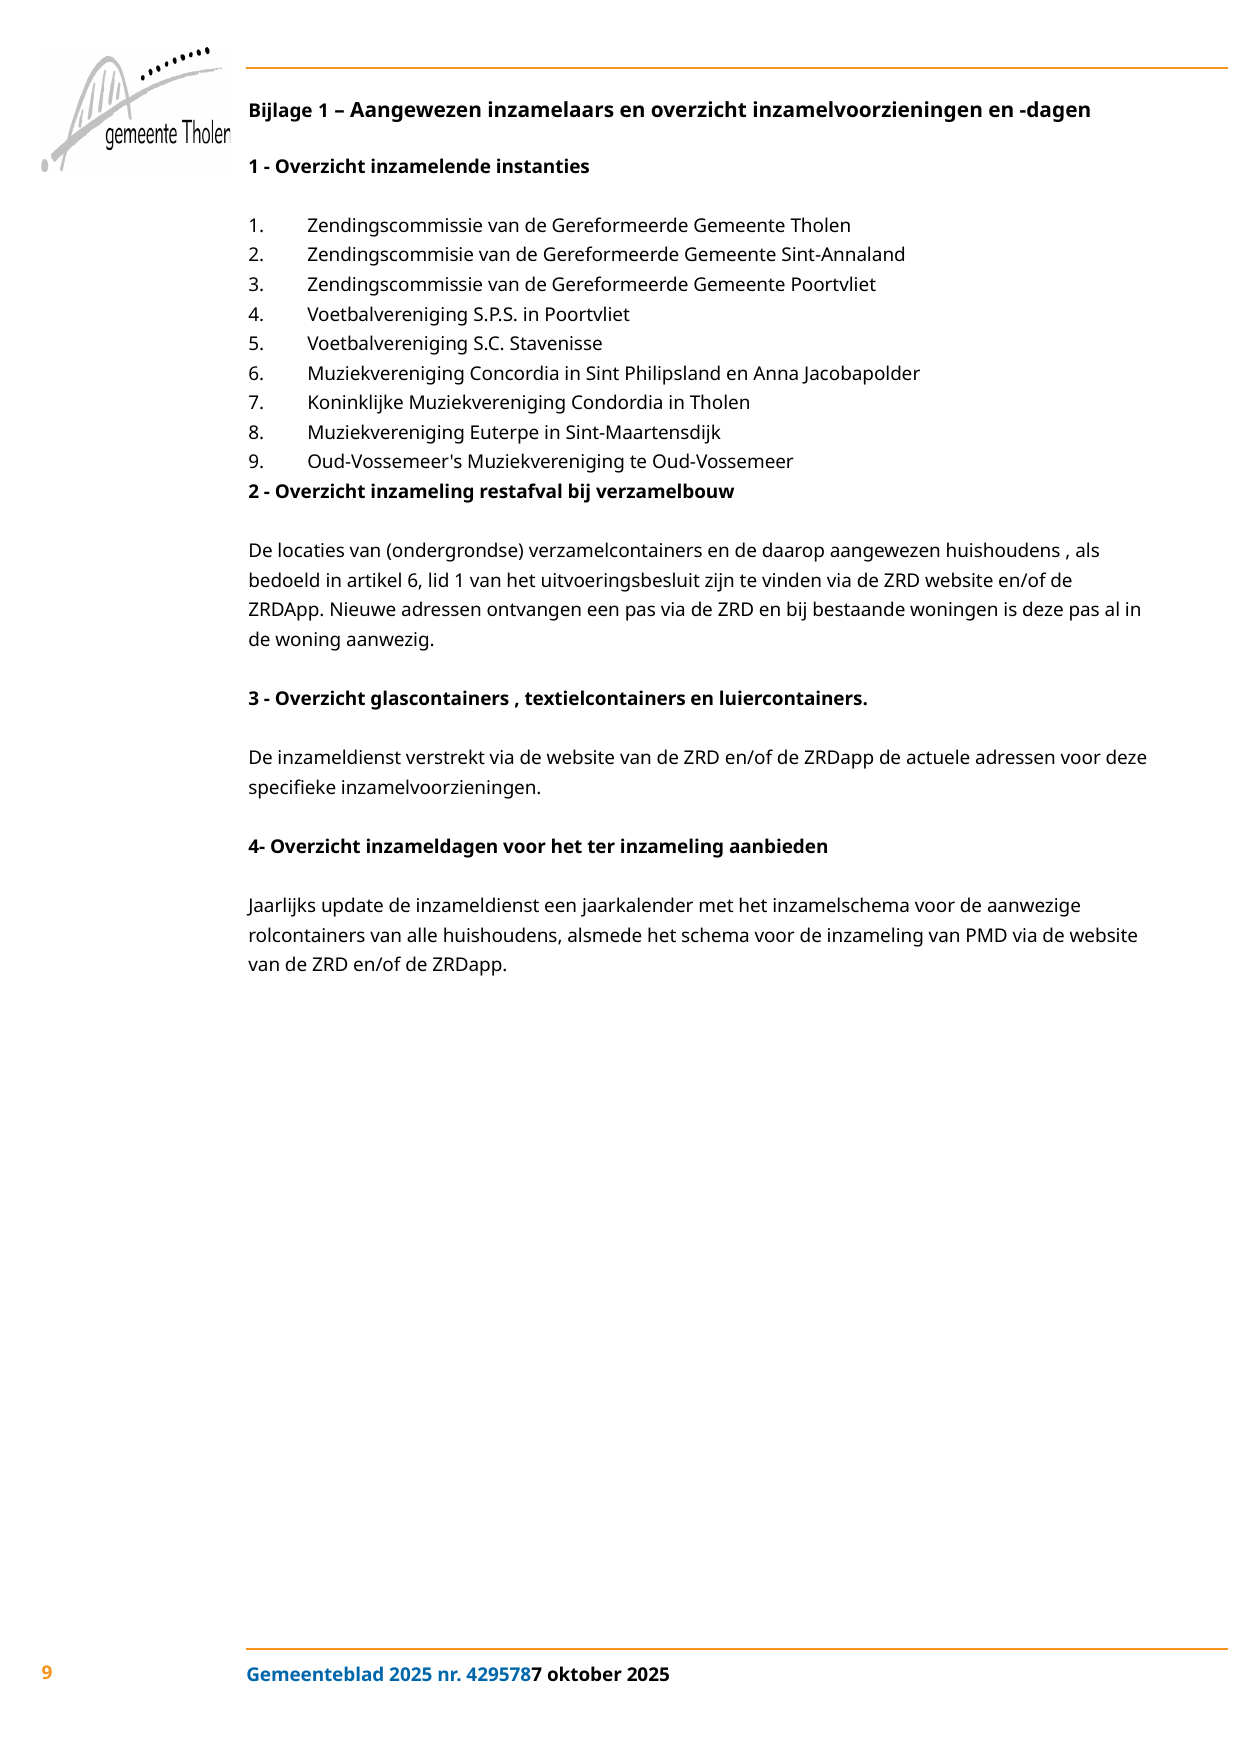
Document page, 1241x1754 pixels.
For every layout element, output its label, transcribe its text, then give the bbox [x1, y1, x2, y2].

text Bijlage 1 – Aangewezen inzamelaars en overzicht inzamelvoorzieningen en -dagen [248, 95, 1152, 123]
list Oud-Vossemeer's Muziekvereniging te Oud-Vossemeer [248, 449, 1152, 474]
text 3 - Overzicht glascontainers , textielcontainers en luiercontainers. [248, 685, 1152, 711]
text De locaties van (ondergrondse) verzamelcontainers en de daarop aangewezen huishoudens , als bedoeld in artikel 6, lid 1 van het uitvoeringsbesluit zijn te vinden via de ZRD website en/of de ZRDApp. Nieuwe adressen ontvangen een pas via de ZRD en bij bestaande woningen is deze pas al in de woning aanwezig. [248, 537, 1152, 652]
list Muziekvereniging Euterpe in Sint-Maartensdijk [248, 419, 1152, 445]
list Voetbalvereniging S.C. Stavenisse [248, 330, 1152, 356]
list Zendingscommissie van de Gereformeerde Gemeente Tholen [248, 212, 1152, 238]
list Voetbalvereniging S.P.S. in Poortvliet [248, 301, 1152, 327]
text De inzameldienst verstrekt via de website van de ZRD en/of de ZRDapp de actuele adressen voor deze specifieke inzamelvoorzieningen. [248, 744, 1152, 800]
picture [41, 47, 231, 172]
text 1 - Overzicht inzamelende instanties [248, 153, 1152, 179]
list Koninklijke Muziekvereniging Condordia in Tholen [248, 389, 1152, 415]
text 4- Overzicht inzameldagen voor het ter inzameling aanbieden [248, 833, 1152, 859]
list Muziekvereniging Concordia in Sint Philipsland en Anna Jacobapolder [248, 360, 1152, 386]
list Zendingscommissie van de Gereformeerde Gemeente Poortvliet [248, 271, 1152, 297]
list Zendingscommisie van de Gereformeerde Gemeente Sint-Annaland [248, 242, 1152, 267]
text Jaarlijks update de inzameldienst een jaarkalender met het inzamelschema voor de aanwezige rolcontainers van alle huishoudens, alsmede het schema voor de inzameling van PMD via de website van de ZRD en/of de ZRDapp. [248, 892, 1152, 977]
text 2 - Overzicht inzameling restafval bij verzamelbouw [248, 478, 1152, 504]
